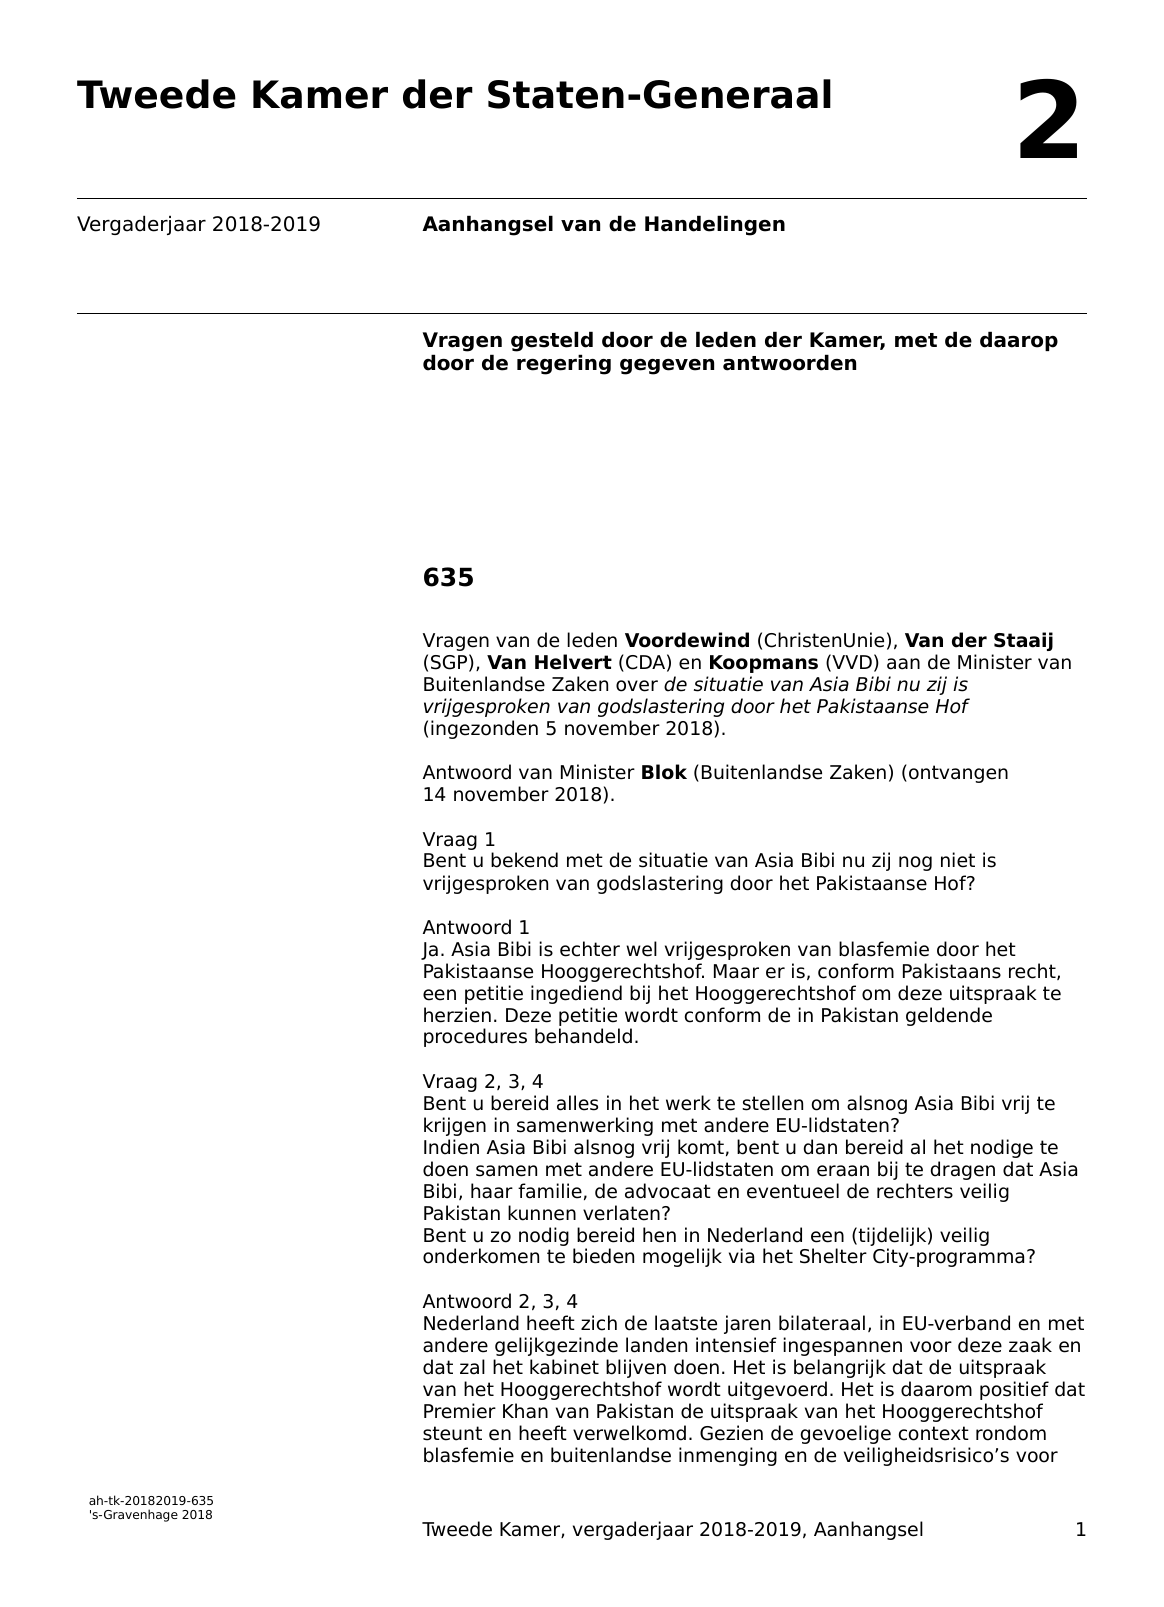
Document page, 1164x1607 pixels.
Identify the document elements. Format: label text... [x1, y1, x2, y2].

text Vragen van de leden Voordewind (ChristenUnie), Van der Staaij (SGP), Van Helvert (CDA) en Koopmans (VVD) aan de Minister van Buitenlandse Zaken over de situatie van Asia Bibi nu zij is vrijgesproken van godslastering door het Pakistaanse Hof (ingezonden 5 november 2018). [422, 630, 1087, 740]
text Indien Asia Bibi alsnog vrij komt, bent u dan bereid al het nodige te doen samen met andere EU-lidstaten om eraan bij te dragen dat Asia Bibi, haar familie, de advocaat en eventueel de rechters veilig Pakistan kunnen verlaten? [422, 1137, 1087, 1224]
text Nederland heeft zich de laatste jaren bilateraal, in EU-verband en met andere gelijkgezinde landen intensief ingespannen voor deze zaak en dat zal het kabinet blijven doen. Het is belangrijk dat de uitspraak van het Hooggerechtshof wordt uitgevoerd. Het is daarom positief dat Premier Khan van Pakistan de uitspraak van het Hooggerechtshof steunt en heeft verwelkomd. Gezien de gevoelige context rondom blasfemie en buitenlandse inmenging en de veiligheidsrisico’s voor [422, 1313, 1087, 1466]
table_cell [77, 314, 422, 375]
text 635 [422, 563, 1087, 592]
text Bent u bereid alles in het werk te stellen om alsnog Asia Bibi vrij te krijgen in samenwerking met andere EU-lidstaten? [422, 1093, 1087, 1137]
table_cell Vergaderjaar 2018-2019 [77, 199, 422, 313]
text Bent u bekend met de situatie van Asia Bibi nu zij nog niet is vrijgesproken van godslastering door het Pakistaanse Hof? [422, 850, 1087, 894]
text Ja. Asia Bibi is echter wel vrijgesproken van blasfemie door het Pakistaanse Hooggerechtshof. Maar er is, conform Pakistaans recht, een petitie ingediend bij het Hooggerechtshof om deze uitspraak te herzien. Deze petitie wordt conform de in Pakistan geldende procedures behandeld. [422, 938, 1087, 1048]
text Antwoord 1 [422, 917, 1087, 938]
text Vraag 2, 3, 4 [422, 1071, 1087, 1093]
text ah-tk-20182019-635 [88, 1494, 323, 1508]
table_header 2 [886, 59, 1087, 198]
text Bent u zo nodig bereid hen in Nederland een (tijdelijk) veilig onderkomen te bieden mogelijk via het Shelter City-programma? [422, 1224, 1087, 1268]
text 's-Gravenhage 2018 [88, 1508, 323, 1522]
text Antwoord van Minister Blok (Buitenlandse Zaken) (ontvangen 14 november 2018). [422, 762, 1087, 806]
table_cell Aanhangsel van de Handelingen [422, 199, 1087, 313]
table_cell Vragen gesteld door de leden der Kamer, met de daarop door de regering gegeven antwoorden [422, 314, 1087, 375]
text Antwoord 2, 3, 4 [422, 1291, 1087, 1313]
text Vraag 1 [422, 828, 1087, 850]
table_header Tweede Kamer der Staten-Generaal [77, 59, 886, 198]
